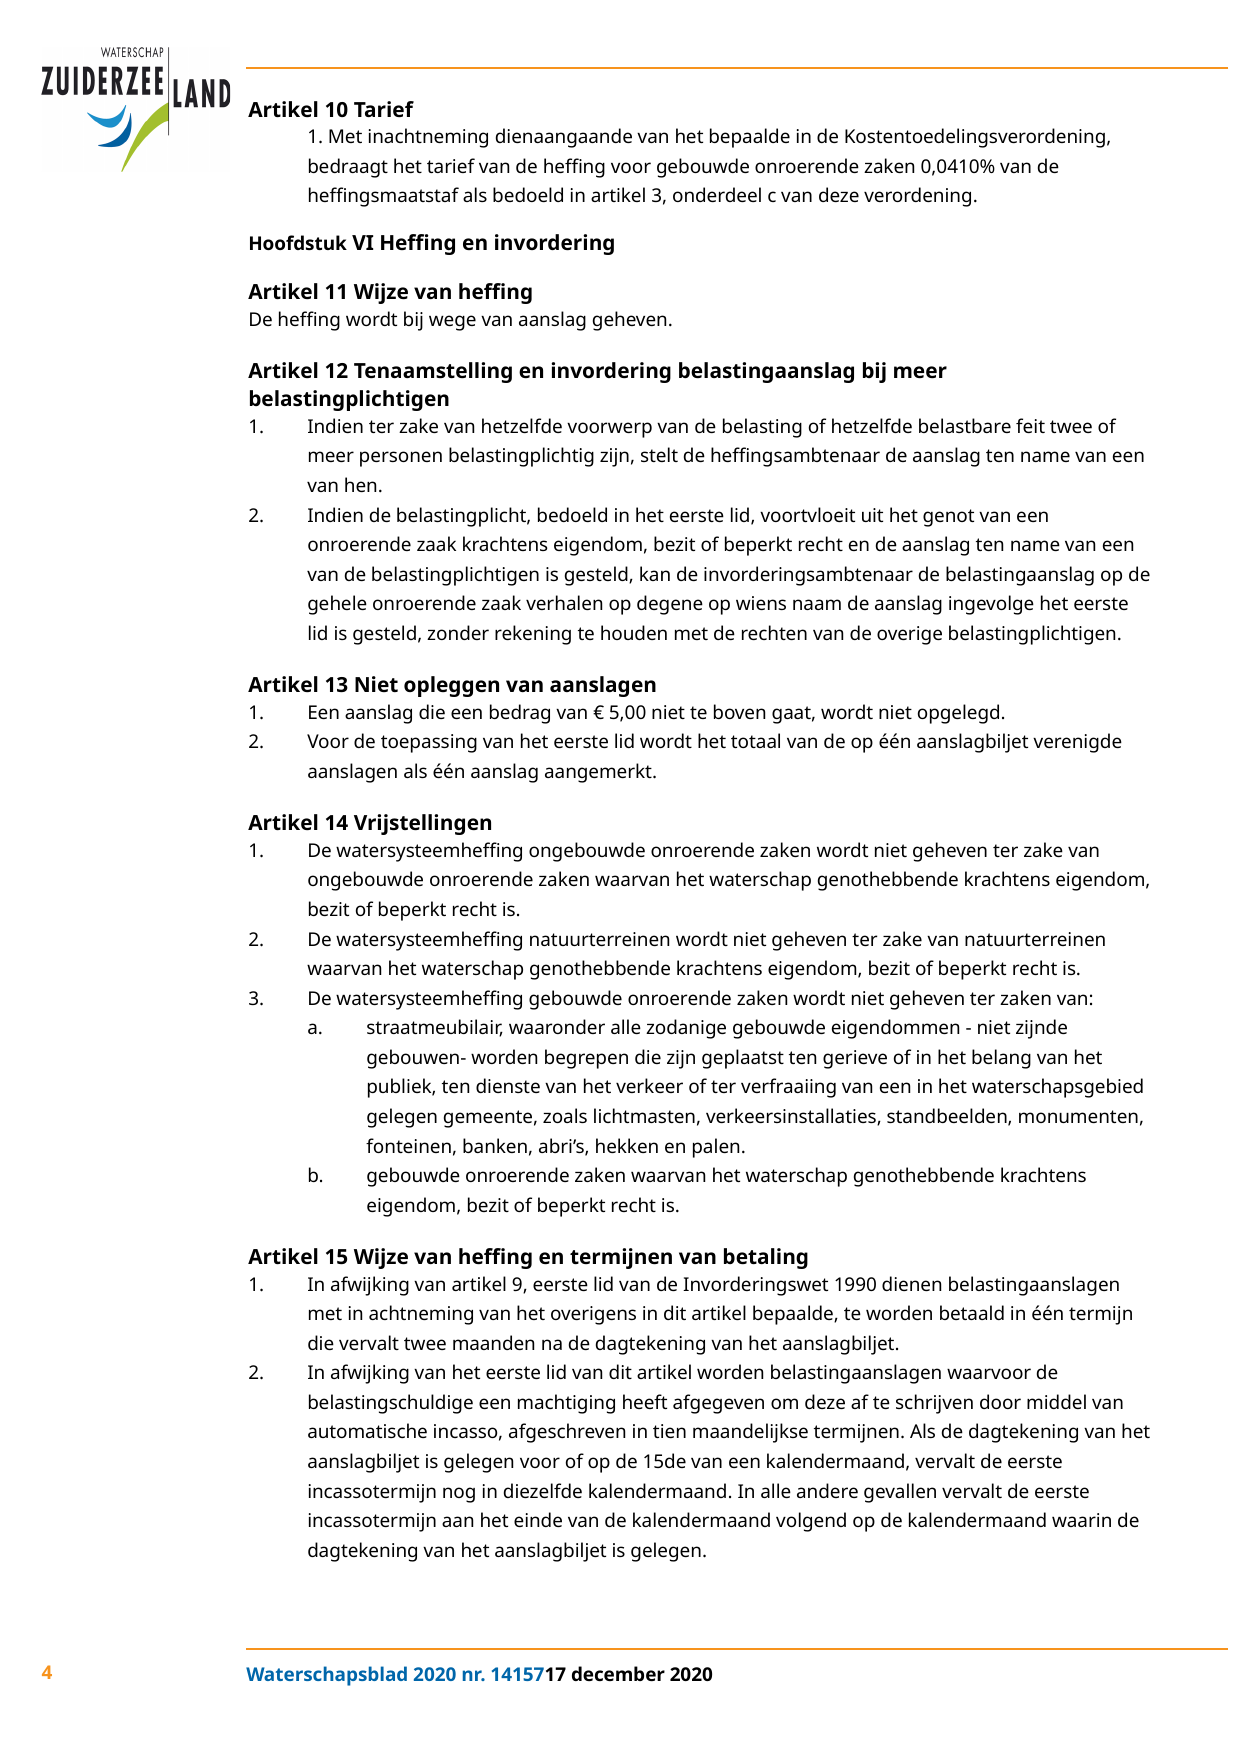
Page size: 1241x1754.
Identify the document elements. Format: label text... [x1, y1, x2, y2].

list Voor de toepassing van het eerste lid wordt het totaal van de op één aanslagbiljet verenigde aanslagen als één aanslag aangemerkt. [248, 728, 1152, 784]
list straatmeubilair, waaronder alle zodanige gebouwde eigendommen - niet zijnde gebouwen- worden begrepen die zijn geplaatst ten gerieve of in het belang van het publiek, ten dienste van het verkeer of ter verfraaiing van een in het waterschapsgebied gelegen gemeente, zoals lichtmasten, verkeersinstallaties, standbeelden, monumenten, fonteinen, banken, abri’s, hekken en palen. [307, 1014, 1152, 1158]
list Een aanslag die een bedrag van € 5,00 niet te boven gaat, wordt niet opgelegd. [248, 699, 1152, 725]
text Artikel 11 Wijze van heffing [248, 277, 1152, 306]
text Artikel 15 Wijze van heffing en termijnen van betaling [248, 1242, 1152, 1271]
text Artikel 14 Vrijstellingen [248, 808, 1152, 837]
text De heffing wordt bij wege van aanslag geheven. [248, 306, 1152, 331]
list De watersysteemheffing natuurterreinen wordt niet geheven ter zake van natuurterreinen waarvan het waterschap genothebbende krachtens eigendom, bezit of beperkt recht is. [248, 926, 1152, 981]
text Artikel 13 Niet opleggen van aanslagen [248, 671, 1152, 699]
text Hoofdstuk VI Heffing en invordering [248, 228, 1152, 256]
picture [41, 47, 231, 172]
list Indien ter zake van hetzelfde voorwerp van de belasting of hetzelfde belastbare feit twee of meer personen belastingplichtig zijn, stelt de heffingsambtenaar de aanslag ten name van een van hen. [248, 413, 1152, 498]
text Artikel 12 Tenaamstelling en invordering belastingaanslag bij meer belastingplichtigen [248, 356, 1152, 413]
list De watersysteemheffing ongebouwde onroerende zaken wordt niet geheven ter zake van ongebouwde onroerende zaken waarvan het waterschap genothebbende krachtens eigendom, bezit of beperkt recht is. [248, 837, 1152, 922]
list 1. Met inachtneming dienaangaande van het bepaalde in de Kostentoedelingsverordening, bedraagt het tarief van de heffing voor gebouwde onroerende zaken 0,0410% van de heffingsmaatstaf als bedoeld in artikel 3, onderdeel c van deze verordening. [248, 123, 1152, 208]
list Indien de belastingplicht, bedoeld in het eerste lid, voortvloeit uit het genot van een onroerende zaak krachtens eigendom, bezit of beperkt recht en de aanslag ten name van een van de belastingplichtigen is gesteld, kan de invorderingsambtenaar de belastingaanslag op de gehele onroerende zaak verhalen op degene op wiens naam de aanslag ingevolge het eerste lid is gesteld, zonder rekening te houden met de rechten van de overige belastingplichtigen. [248, 502, 1152, 646]
list In afwijking van het eerste lid van dit artikel worden belastingaanslagen waarvoor de belastingschuldige een machtiging heeft afgegeven om deze af te schrijven door middel van automatische incasso, afgeschreven in tien maandelijkse termijnen. Als de dagtekening van het aanslagbiljet is gelegen voor of op de 15de van een kalendermaand, vervalt de eerste incassotermijn nog in diezelfde kalendermaand. In alle andere gevallen vervalt de eerste incassotermijn aan het einde van de kalendermaand volgend op de kalendermaand waarin de dagtekening van het aanslagbiljet is gelegen. [248, 1359, 1152, 1563]
list gebouwde onroerende zaken waarvan het waterschap genothebbende krachtens eigendom, bezit of beperkt recht is. [307, 1162, 1152, 1218]
text Artikel 10 Tarief [248, 95, 1152, 123]
list De watersysteemheffing gebouwde onroerende zaken wordt niet geheven ter zaken van: [248, 985, 1152, 1011]
list In afwijking van artikel 9, eerste lid van de Invorderingswet 1990 dienen belastingaanslagen met in achtneming van het overigens in dit artikel bepaalde, te worden betaald in één termijn die vervalt twee maanden na de dagtekening van het aanslagbiljet. [248, 1271, 1152, 1356]
